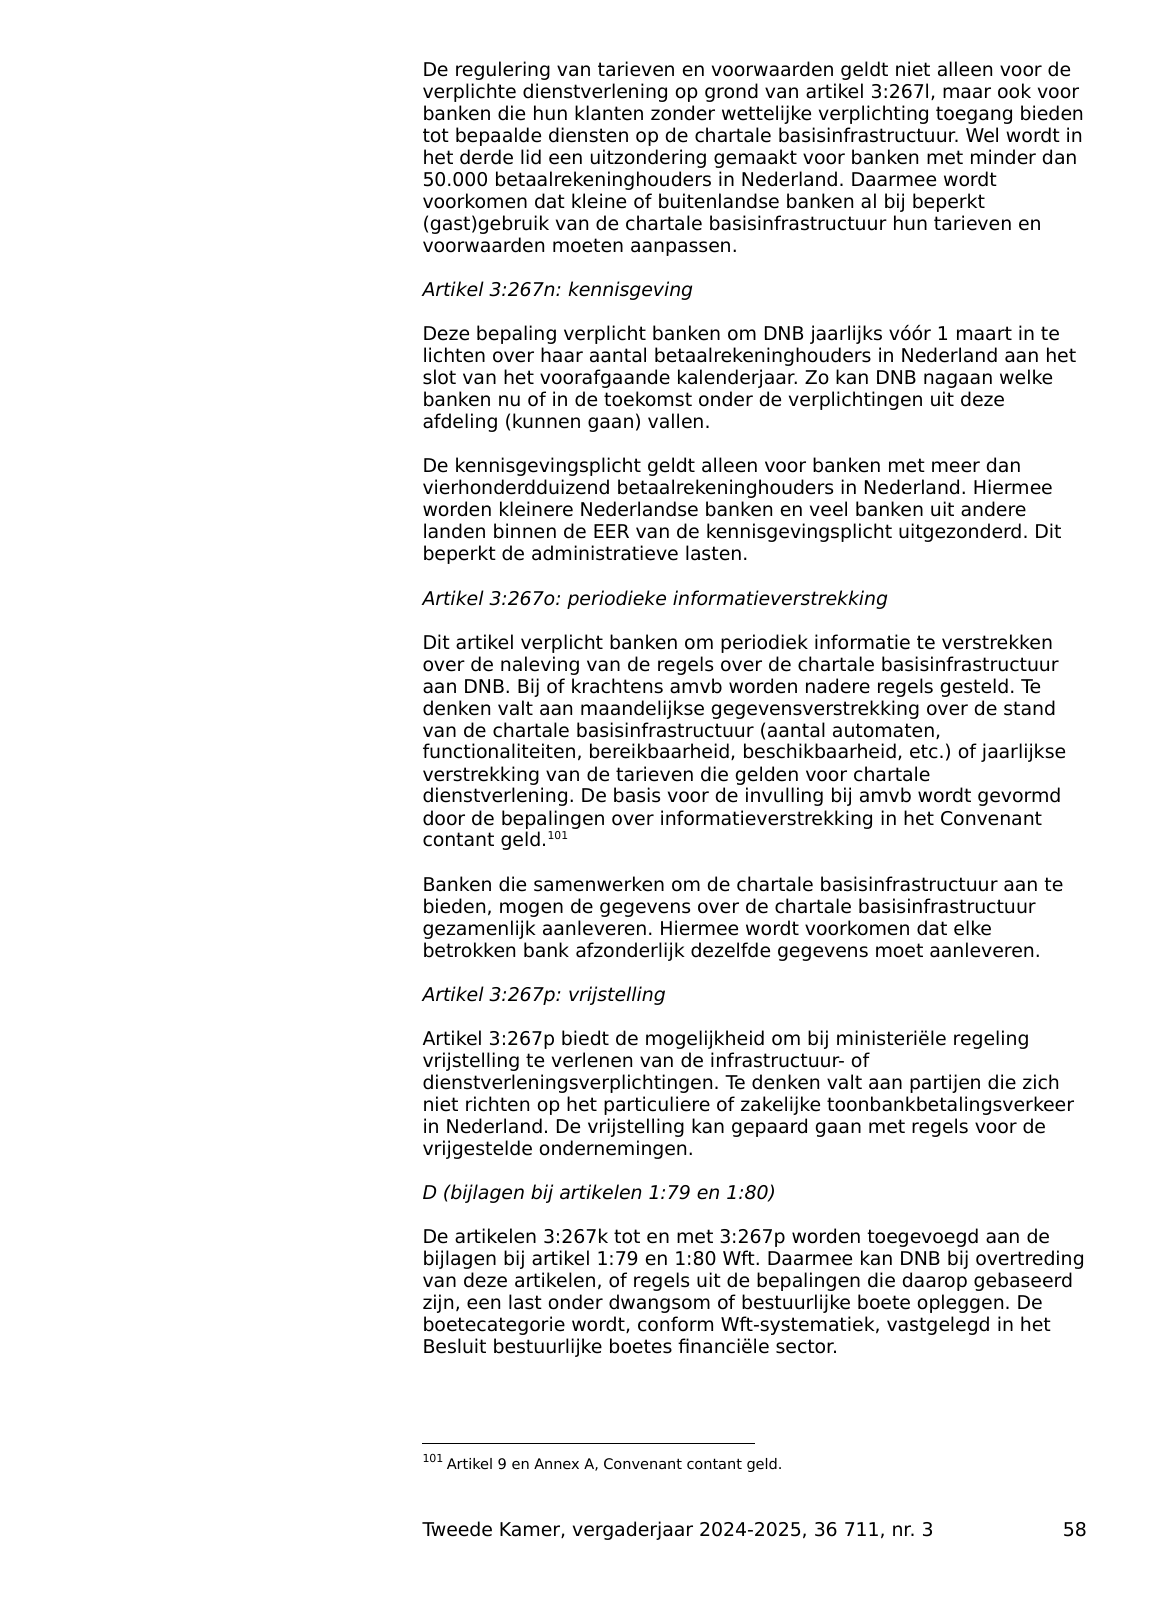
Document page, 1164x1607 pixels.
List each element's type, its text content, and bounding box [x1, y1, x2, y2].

text De regulering van tarieven en voorwaarden geldt niet alleen voor de verplichte dienstverlening op grond van artikel 3:267l, maar ook voor banken die hun klanten zonder wettelijke verplichting toegang bieden tot bepaalde diensten op de chartale basisinfrastructuur. Wel wordt in het derde lid een uitzondering gemaakt voor banken met minder dan 50.000 betaalrekeninghouders in Nederland. Daarmee wordt voorkomen dat kleine of buitenlandse banken al bij beperkt (gast)gebruik van de chartale basisinfrastructuur hun tarieven en voorwaarden moeten aanpassen. [422, 59, 1087, 257]
text Deze bepaling verplicht banken om DNB jaarlijks vóór 1 maart in te lichten over haar aantal betaalrekeninghouders in Nederland aan het slot van het voorafgaande kalenderjaar. Zo kan DNB nagaan welke banken nu of in de toekomst onder de verplichtingen uit deze afdeling (kunnen gaan) vallen. [422, 323, 1087, 433]
subtitle Artikel 3:267n: kennisgeving [422, 279, 1087, 301]
text De artikelen 3:267k tot en met 3:267p worden toegevoegd aan de bijlagen bij artikel 1:79 en 1:80 Wft. Daarmee kan DNB bij overtreding van deze artikelen, of regels uit de bepalingen die daarop gebaseerd zijn, een last onder dwangsom of bestuurlijke boete opleggen. De boetecategorie wordt, conform Wft-systematiek, vastgelegd in het Besluit bestuurlijke boetes financiële sector. [422, 1226, 1087, 1358]
text Dit artikel verplicht banken om periodiek informatie te verstrekken over de naleving van de regels over de chartale basisinfrastructuur aan DNB. Bij of krachtens amvb worden nadere regels gesteld. Te denken valt aan maandelijkse gegevensverstrekking over de stand van de chartale basisinfrastructuur (aantal automaten, functionaliteiten, bereikbaarheid, beschikbaarheid, etc.) of jaarlijkse verstrekking van de tarieven die gelden voor chartale dienstverlening. De basis voor de invulling bij amvb wordt gevormd door de bepalingen over informatieverstrekking in het Convenant contant geld. [422, 632, 1087, 851]
text Artikel 3:267p biedt de mogelijkheid om bij ministeriële regeling vrijstelling te verlenen van de infrastructuur- of dienstverleningsverplichtingen. Te denken valt aan partijen die zich niet richten op het particuliere of zakelijke toonbankbetalingsverkeer in Nederland. De vrijstelling kan gepaard gaan met regels voor de vrijgestelde ondernemingen. [422, 1028, 1087, 1160]
text De kennisgevingsplicht geldt alleen voor banken met meer dan vierhonderdduizend betaalrekeninghouders in Nederland. Hiermee worden kleinere Nederlandse banken en veel banken uit andere landen binnen de EER van de kennisgevingsplicht uitgezonderd. Dit beperkt de administratieve lasten. [422, 455, 1087, 565]
text Banken die samenwerken om de chartale basisinfrastructuur aan te bieden, mogen de gegevens over de chartale basisinfrastructuur gezamenlijk aanleveren. Hiermee wordt voorkomen dat elke betrokken bank afzonderlijk dezelfde gegevens moet aanleveren. [422, 873, 1087, 961]
subtitle Artikel 3:267o: periodieke informatieverstrekking [422, 587, 1087, 609]
subtitle D (bijlagen bij artikelen 1:79 en 1:80) [422, 1182, 1087, 1204]
text Artikel 9 en Annex A, Convenant contant geld. [422, 1452, 1087, 1474]
subtitle Artikel 3:267p: vrijstelling [422, 984, 1087, 1006]
